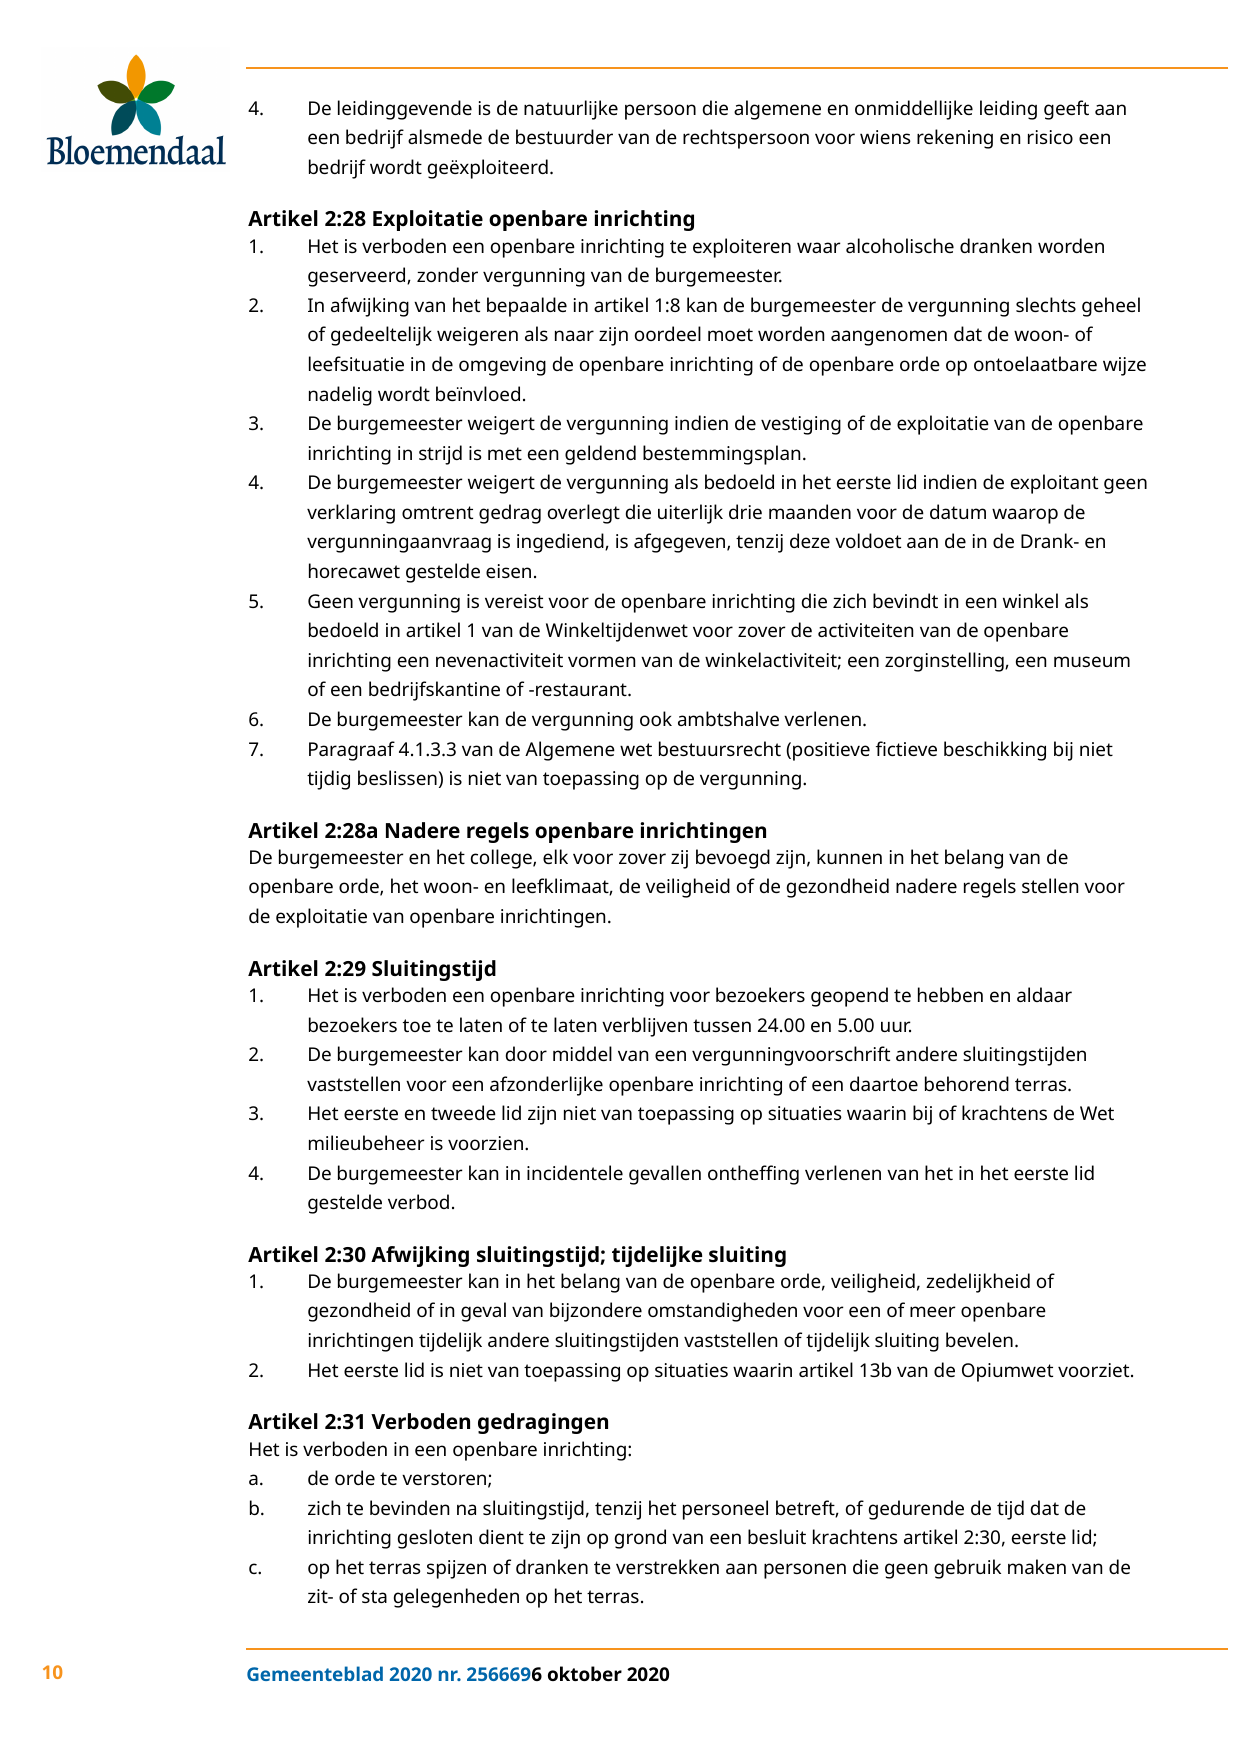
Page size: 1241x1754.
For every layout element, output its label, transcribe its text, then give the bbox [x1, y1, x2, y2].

list Het eerste en tweede lid zijn niet van toepassing op situaties waarin bij of krachtens de Wet milieubeheer is voorzien. [248, 1101, 1152, 1156]
list op het terras spijzen of dranken te verstrekken aan personen die geen gebruik maken van de zit- of sta gelegenheden op het terras. [248, 1554, 1152, 1609]
list De burgemeester weigert de vergunning indien de vestiging of de exploitatie van de openbare inrichting in strijd is met een geldend bestemmingsplan. [248, 410, 1152, 466]
list Paragraaf 4.1.3.3 van de Algemene wet bestuursrecht (positieve fictieve beschikking bij niet tijdig beslissen) is niet van toepassing op de vergunning. [248, 736, 1152, 791]
text Artikel 2:28a Nadere regels openbare inrichtingen [248, 816, 1152, 844]
list zich te bevinden na sluitingstijd, tenzij het personeel betreft, of gedurende de tijd dat de inrichting gesloten dient te zijn op grond van een besluit krachtens artikel 2:30, eerste lid; [248, 1495, 1152, 1550]
list De burgemeester kan in het belang van de openbare orde, veiligheid, zedelijkheid of gezondheid of in geval van bijzondere omstandigheden voor een of meer openbare inrichtingen tijdelijk andere sluitingstijden vaststellen of tijdelijk sluiting bevelen. [248, 1268, 1152, 1353]
list De burgemeester kan de vergunning ook ambtshalve verlenen. [248, 706, 1152, 732]
list De burgemeester kan door middel van een vergunningvoorschrift andere sluitingstijden vaststellen voor een afzonderlijke openbare inrichting of een daartoe behorend terras. [248, 1041, 1152, 1097]
picture [41, 47, 231, 172]
text Artikel 2:30 Afwijking sluitingstijd; tijdelijke sluiting [248, 1240, 1152, 1268]
list Het is verboden een openbare inrichting te exploiteren waar alcoholische dranken worden geserveerd, zonder vergunning van de burgemeester. [248, 233, 1152, 288]
list de orde te verstoren; [248, 1465, 1152, 1491]
list Het is verboden een openbare inrichting voor bezoekers geopend te hebben en aldaar bezoekers toe te laten of te laten verblijven tussen 24.00 en 5.00 uur. [248, 982, 1152, 1037]
text De burgemeester en het college, elk voor zover zij bevoegd zijn, kunnen in het belang van de openbare orde, het woon- en leefklimaat, de veiligheid of de gezondheid nadere regels stellen voor de exploitatie van openbare inrichtingen. [248, 844, 1152, 929]
list Geen vergunning is vereist voor de openbare inrichting die zich bevindt in een winkel als bedoeld in artikel 1 van de Winkeltijdenwet voor zover de activiteiten van de openbare inrichting een nevenactiviteit vormen van de winkelactiviteit; een zorginstelling, een museum of een bedrijfskantine of -restaurant. [248, 588, 1152, 702]
text Het is verboden in een openbare inrichting: [248, 1436, 1152, 1461]
list De leidinggevende is de natuurlijke persoon die algemene en onmiddellijke leiding geeft aan een bedrijf alsmede de bestuurder van de rechtspersoon voor wiens rekening en risico een bedrijf wordt geëxploiteerd. [248, 95, 1152, 180]
text Artikel 2:31 Verboden gedragingen [248, 1407, 1152, 1436]
text Artikel 2:28 Exploitatie openbare inrichting [248, 204, 1152, 233]
list De burgemeester weigert de vergunning als bedoeld in het eerste lid indien de exploitant geen verklaring omtrent gedrag overlegt die uiterlijk drie maanden voor de datum waarop de vergunningaanvraag is ingediend, is afgegeven, tenzij deze voldoet aan de in de Drank- en horecawet gestelde eisen. [248, 469, 1152, 584]
list In afwijking van het bepaalde in artikel 1:8 kan de burgemeester de vergunning slechts geheel of gedeeltelijk weigeren als naar zijn oordeel moet worden aangenomen dat de woon- of leefsituatie in de omgeving de openbare inrichting of de openbare orde op ontoelaatbare wijze nadelig wordt beïnvloed. [248, 292, 1152, 406]
list De burgemeester kan in incidentele gevallen ontheffing verlenen van het in het eerste lid gestelde verbod. [248, 1160, 1152, 1215]
text Artikel 2:29 Sluitingstijd [248, 954, 1152, 982]
list Het eerste lid is niet van toepassing op situaties waarin artikel 13b van de Opiumwet voorziet. [248, 1357, 1152, 1383]
